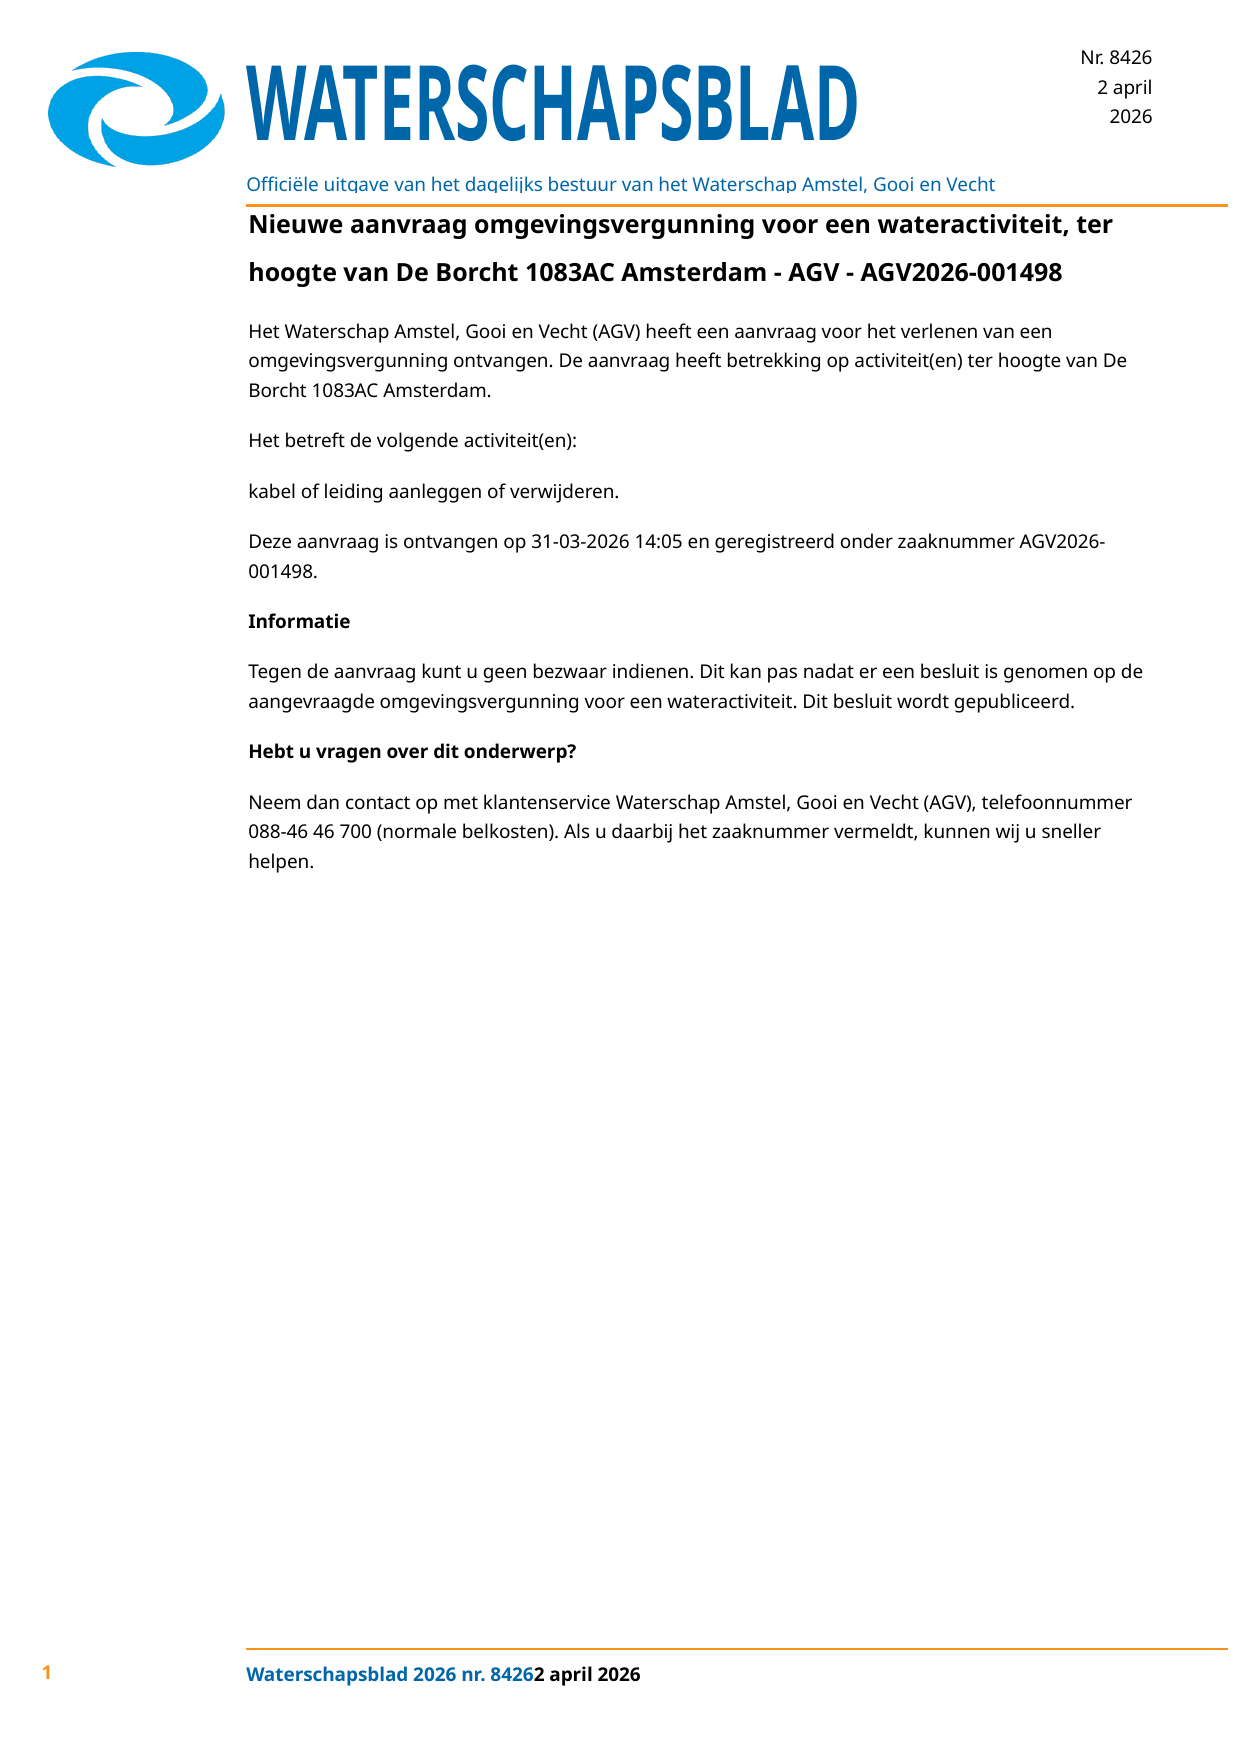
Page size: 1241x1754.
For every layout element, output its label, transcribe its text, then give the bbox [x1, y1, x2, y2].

text Deze aanvraag is ontvangen op 31-03-2026 14:05 en geregistreerd onder zaaknummer AGV2026-001498. [248, 528, 1152, 584]
text Tegen de aanvraag kunt u geen bezwaar indienen. Dit kan pas nadat er een besluit is genomen op de aangevraagde omgevingsvergunning voor een wateractiviteit. Dit besluit wordt gepubliceerd. [248, 659, 1152, 714]
text Het Waterschap Amstel, Gooi en Vecht (AGV) heeft een aanvraag voor het verlenen van een omgevingsvergunning ontvangen. De aanvraag heeft betrekking op activiteit(en) ter hoogte van De Borcht 1083AC Amsterdam. [248, 318, 1152, 403]
text Nieuwe aanvraag omgevingsvergunning voor een wateractiviteit, ter hoogte van De Borcht 1083AC Amsterdam - AGV - AGV2026-001498 [248, 207, 1152, 288]
picture [41, 47, 231, 172]
text kabel of leiding aanleggen of verwijderen. [248, 478, 1152, 504]
text Het betreft de volgende activiteit(en): [248, 427, 1152, 453]
text Hebt u vragen over dit onderwerp? [248, 739, 1152, 764]
text Neem dan contact op met klantenservice Waterschap Amstel, Gooi en Vecht (AGV), telefoonnummer 088-46 46 700 (normale belkosten). Als u daarbij het zaaknummer vermeldt, kunnen wij u sneller helpen. [248, 789, 1152, 874]
text Informatie [248, 608, 1152, 634]
